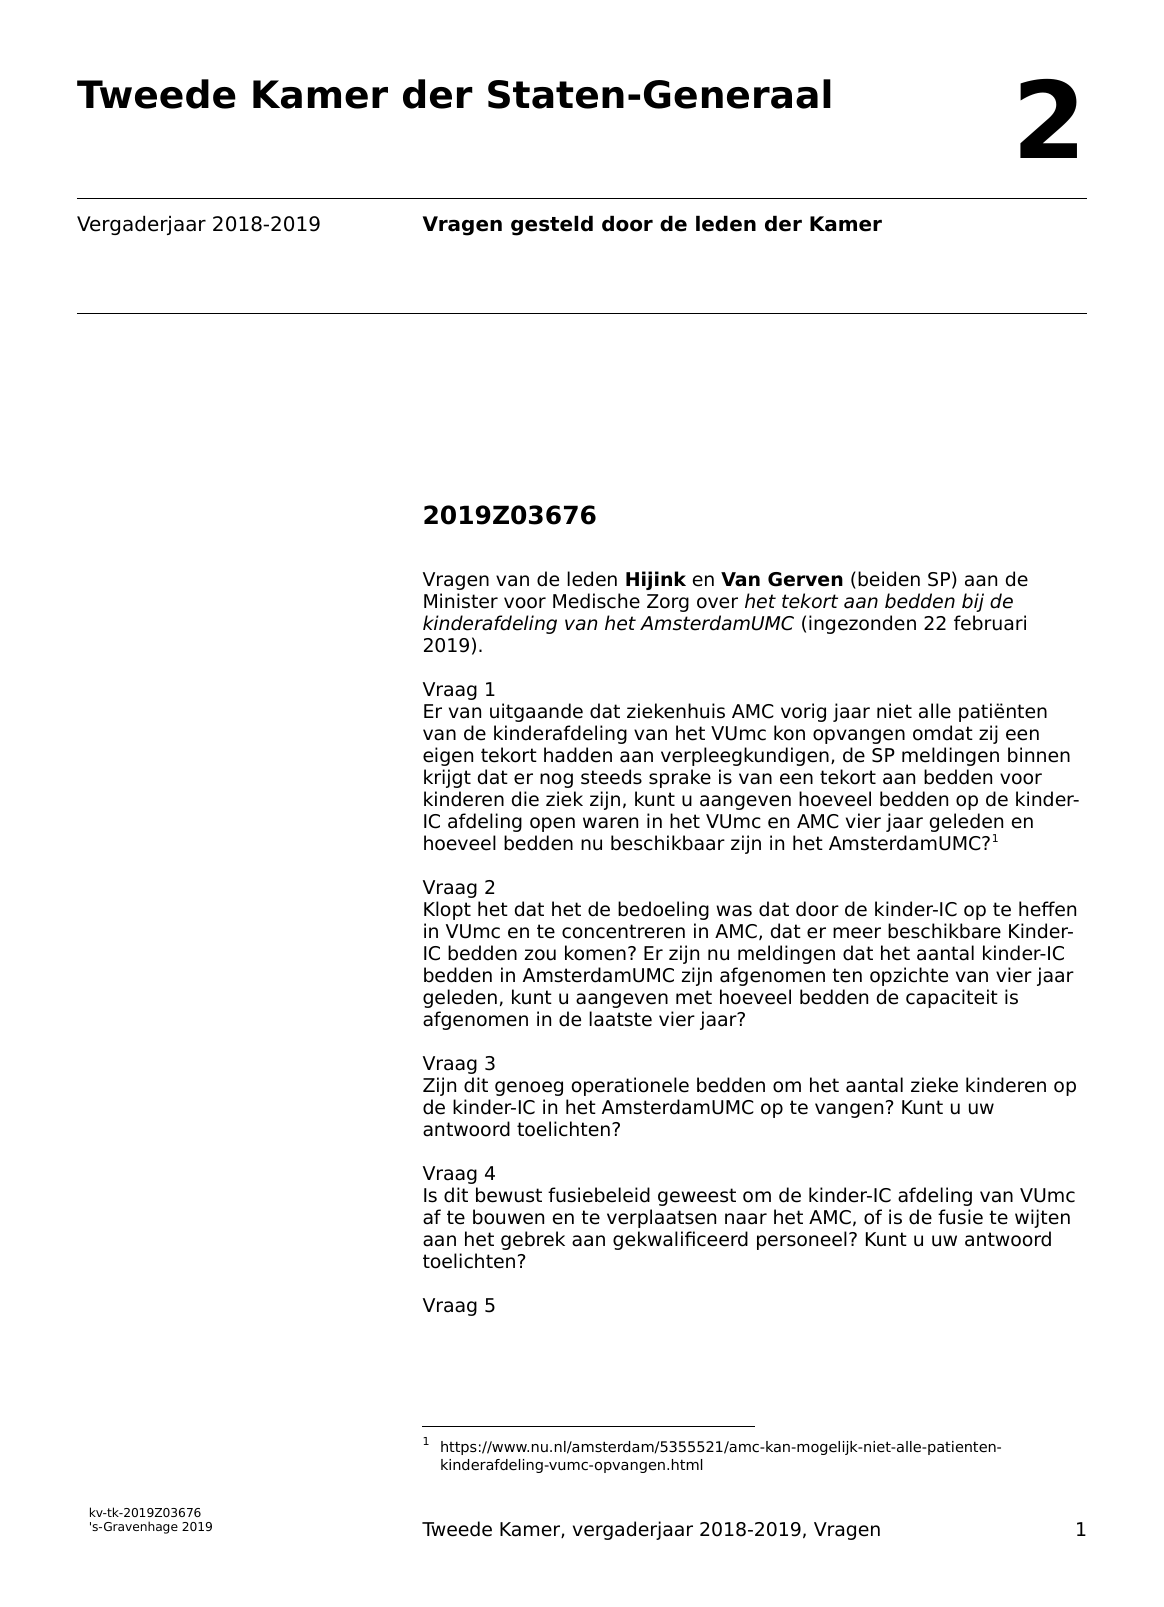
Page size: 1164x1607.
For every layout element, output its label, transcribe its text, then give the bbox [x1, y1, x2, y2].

table_header Tweede Kamer der Staten-Generaal [77, 59, 886, 198]
text Vraag 2 [422, 877, 1087, 899]
text Klopt het dat het de bedoeling was dat door de kinder-IC op te heffen in VUmc en te concentreren in AMC, dat er meer beschikbare Kinder-IC bedden zou komen? Er zijn nu meldingen dat het aantal kinder-IC bedden in AmsterdamUMC zijn afgenomen ten opzichte van vier jaar geleden, kunt u aangeven met hoeveel bedden de capaciteit is afgenomen in de laatste vier jaar? [422, 899, 1087, 1031]
text 2019Z03676 [422, 501, 1087, 531]
text Is dit bewust fusiebeleid geweest om de kinder-IC afdeling van VUmc af te bouwen en te verplaatsen naar het AMC, of is de fusie te wijten aan het gebrek aan gekwalificeerd personeel? Kunt u uw antwoord toelichten? [422, 1185, 1087, 1273]
text Zijn dit genoeg operationele bedden om het aantal zieke kinderen op de kinder-IC in het AmsterdamUMC op te vangen? Kunt u uw antwoord toelichten? [422, 1075, 1087, 1141]
text https://www.nu.nl/amsterdam/5355521/amc-kan-mogelijk-niet-alle-patienten-kinderafdeling-vumc-opvangen.html [422, 1435, 1087, 1474]
table_header 2 [886, 59, 1087, 198]
text 's-Gravenhage 2019 [88, 1520, 323, 1534]
table_cell Vergaderjaar 2018-2019 [77, 199, 422, 313]
text Vragen van de leden Hijink en Van Gerven (beiden SP) aan de Minister voor Medische Zorg over het tekort aan bedden bij de kinderafdeling van het AmsterdamUMC (ingezonden 22 februari 2019). [422, 569, 1087, 657]
text kv-tk-2019Z03676 [88, 1506, 323, 1520]
table_cell Vragen gesteld door de leden der Kamer [422, 199, 1087, 313]
text Er van uitgaande dat ziekenhuis AMC vorig jaar niet alle patiënten van de kinderafdeling van het VUmc kon opvangen omdat zij een eigen tekort hadden aan verpleegkundigen, de SP meldingen binnen krijgt dat er nog steeds sprake is van een tekort aan bedden voor kinderen die ziek zijn, kunt u aangeven hoeveel bedden op de kinder-IC afdeling open waren in het VUmc en AMC vier jaar geleden en hoeveel bedden nu beschikbaar zijn in het AmsterdamUMC? [422, 701, 1087, 855]
text Vraag 3 [422, 1053, 1087, 1075]
text Vraag 1 [422, 679, 1087, 701]
text Vraag 4 [422, 1163, 1087, 1185]
text Vraag 5 [422, 1295, 1087, 1317]
